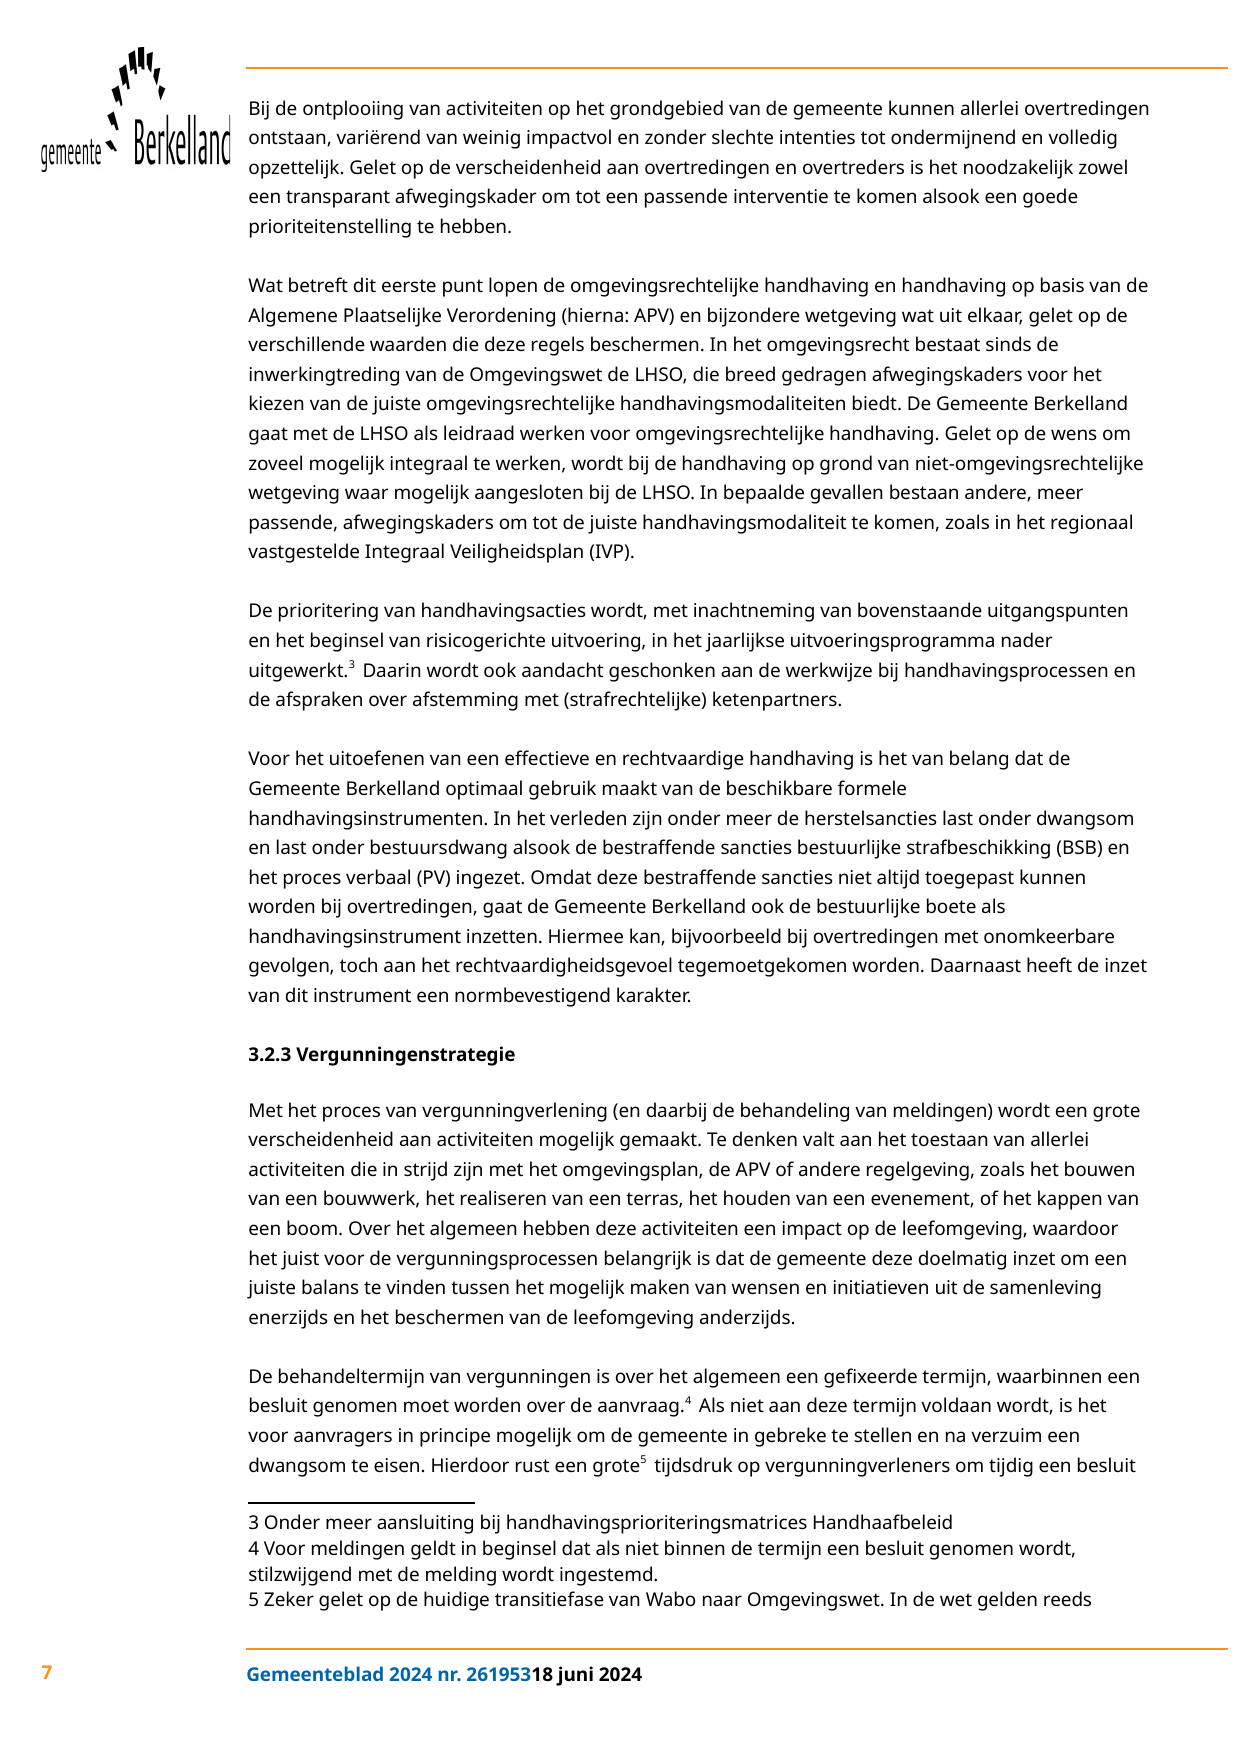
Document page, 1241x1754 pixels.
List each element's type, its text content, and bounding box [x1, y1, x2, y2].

text Onder meer aansluiting bij handhavingsprioriteringsmatrices Handhaafbeleid [248, 1509, 1152, 1535]
text Met het proces van vergunningverlening (en daarbij de behandeling van meldingen) wordt een grote verscheidenheid aan activiteiten mogelijk gemaakt. Te denken valt aan het toestaan van allerlei activiteiten die in strijd zijn met het omgevingsplan, de APV of andere regelgeving, zoals het bouwen van een bouwwerk, het realiseren van een terras, het houden van een evenement, of het kappen van een boom. Over het algemeen hebben deze activiteiten een impact op de leefomgeving, waardoor het juist voor de vergunningsprocessen belangrijk is dat de gemeente deze doelmatig inzet om een juiste balans te vinden tussen het mogelijk maken van wensen en initiatieven uit de samenleving enerzijds en het beschermen van de leefomgeving anderzijds. [248, 1097, 1152, 1329]
text Bij de ontplooiing van activiteiten op het grondgebied van de gemeente kunnen allerlei overtredingen ontstaan, variërend van weinig impactvol en zonder slechte intenties tot ondermijnend en volledig opzettelijk. Gelet op de verscheidenheid aan overtredingen en overtreders is het noodzakelijk zowel een transparant afwegingskader om tot een passende interventie te komen alsook een goede prioriteitenstelling te hebben. [248, 95, 1152, 239]
text De prioritering van handhavingsacties wordt, met inachtneming van bovenstaande uitgangspunten en het beginsel van risicogerichte uitvoering, in het jaarlijkse uitvoeringsprogramma nader uitgewerkt. Daarin wordt ook aandacht geschonken aan de werkwijze bij handhavingsprocessen en de afspraken over afstemming met (strafrechtelijke) ketenpartners. [248, 598, 1152, 712]
text 3.2.3 Vergunningenstrategie [248, 1041, 1152, 1067]
text Wat betreft dit eerste punt lopen de omgevingsrechtelijke handhaving en handhaving op basis van de Algemene Plaatselijke Verordening (hierna: APV) en bijzondere wetgeving wat uit elkaar, gelet op de verschillende waarden die deze regels beschermen. In het omgevingsrecht bestaat sinds de inwerkingtreding van de Omgevingswet de LHSO, die breed gedragen afwegingskaders voor het kiezen van de juiste omgevingsrechtelijke handhavingsmodaliteiten biedt. De Gemeente Berkelland gaat met de LHSO als leidraad werken voor omgevingsrechtelijke handhaving. Gelet op de wens om zoveel mogelijk integraal te werken, wordt bij de handhaving op grond van niet-omgevingsrechtelijke wetgeving waar mogelijk aangesloten bij de LHSO. In bepaalde gevallen bestaan andere, meer passende, afwegingskaders om tot de juiste handhavingsmodaliteit te komen, zoals in het regionaal vastgestelde Integraal Veiligheidsplan (IVP). [248, 272, 1152, 564]
picture [41, 47, 231, 172]
text Voor het uitoefenen van een effectieve en rechtvaardige handhaving is het van belang dat de Gemeente Berkelland optimaal gebruik maakt van de beschikbare formele handhavingsinstrumenten. In het verleden zijn onder meer de herstelsancties last onder dwangsom en last onder bestuursdwang alsook de bestraffende sancties bestuurlijke strafbeschikking (BSB) en het proces verbaal (PV) ingezet. Omdat deze bestraffende sancties niet altijd toegepast kunnen worden bij overtredingen, gaat de Gemeente Berkelland ook de bestuurlijke boete als handhavingsinstrument inzetten. Hiermee kan, bijvoorbeeld bij overtredingen met onomkeerbare gevolgen, toch aan het rechtvaardigheidsgevoel tegemoetgekomen worden. Daarnaast heeft de inzet van dit instrument een normbevestigend karakter. [248, 746, 1152, 1008]
text Zeker gelet op de huidige transitiefase van Wabo naar Omgevingswet. In de wet gelden reeds [248, 1586, 1152, 1612]
text Voor meldingen geldt in beginsel dat als niet binnen de termijn een besluit genomen wordt, stilzwijgend met de melding wordt ingestemd. [248, 1535, 1152, 1586]
text De behandeltermijn van vergunningen is over het algemeen een gefixeerde termijn, waarbinnen een besluit genomen moet worden over de aanvraag. Als niet aan deze termijn voldaan wordt, is het voor aanvragers in principe mogelijk om de gemeente in gebreke te stellen en na verzuim een dwangsom te eisen. Hierdoor rust een grote tijdsdruk op vergunningverleners om tijdig een besluit [248, 1363, 1152, 1477]
